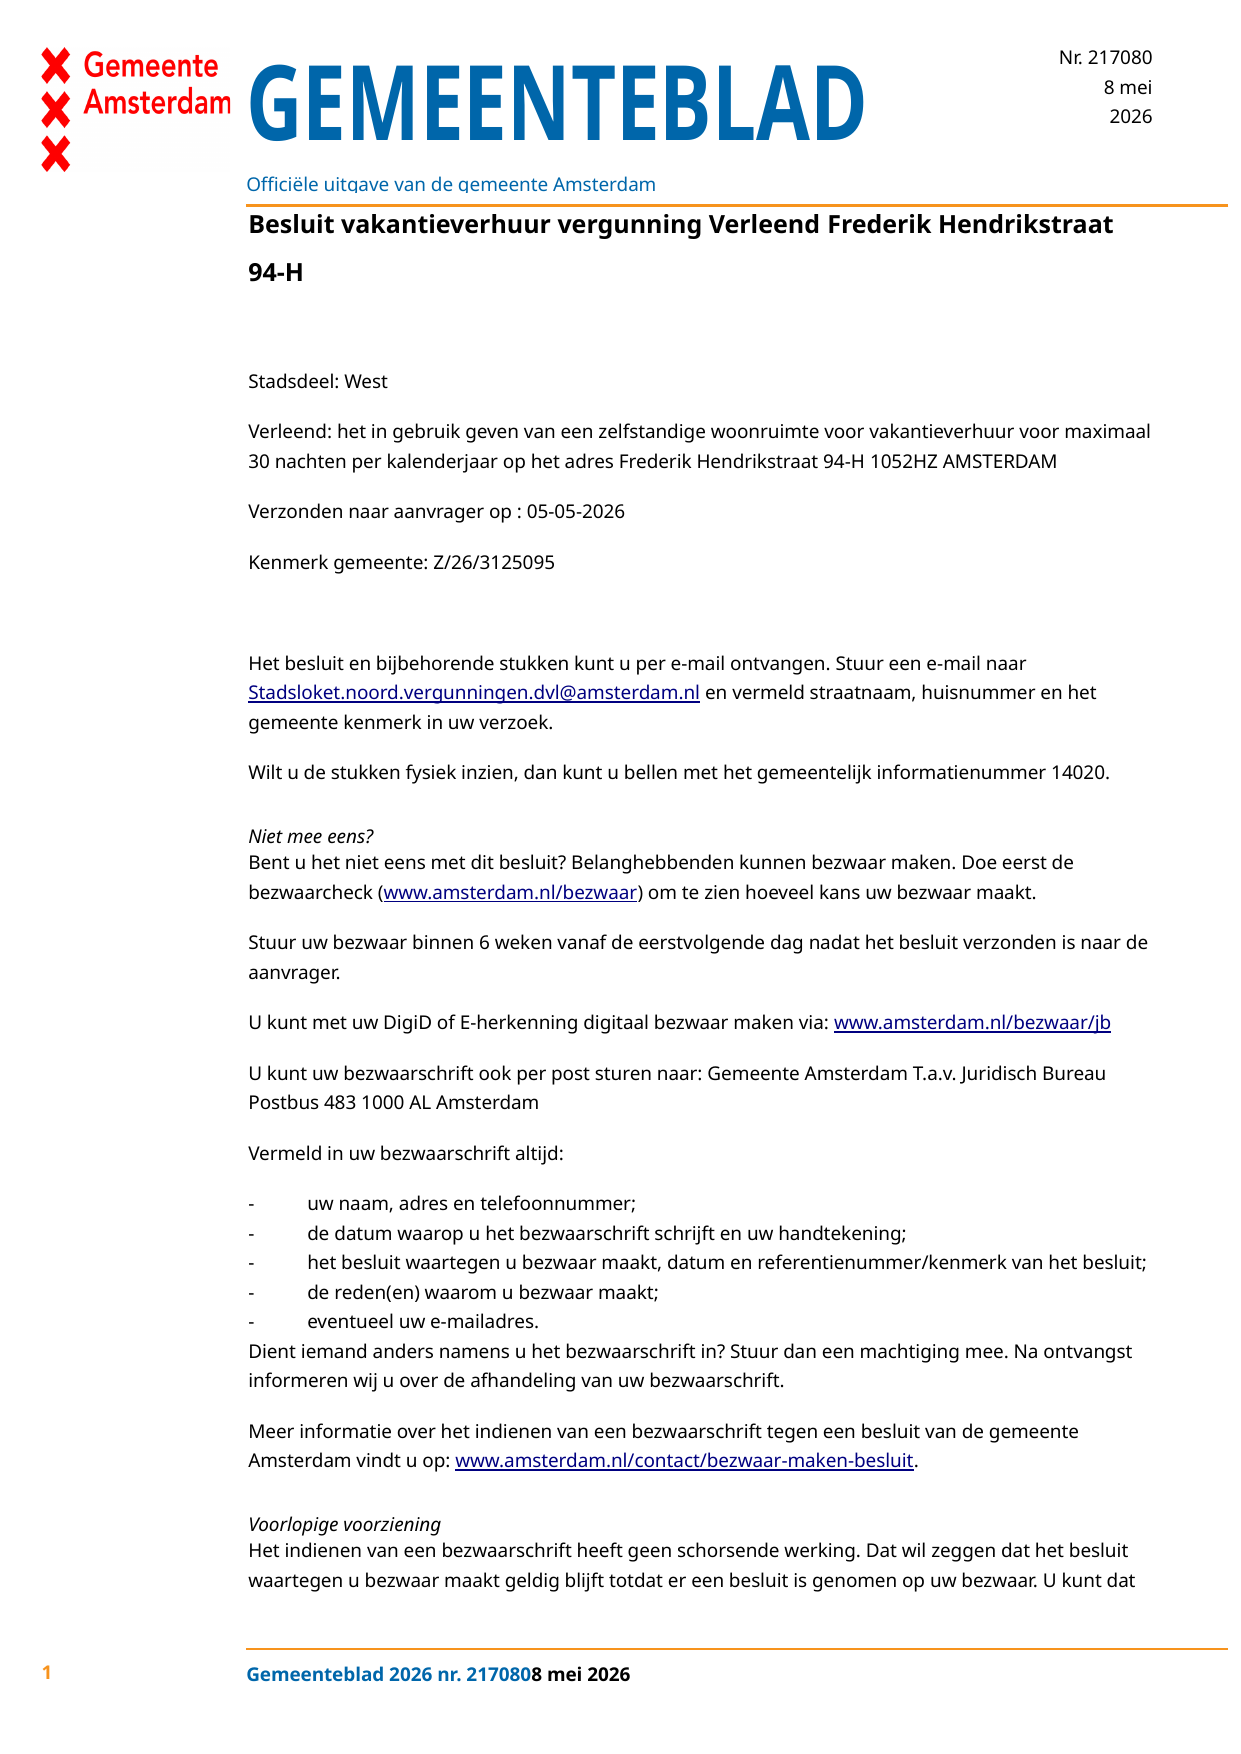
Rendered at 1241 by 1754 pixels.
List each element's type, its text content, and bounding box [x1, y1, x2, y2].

text U kunt met uw DigiD of E-herkenning digitaal bezwaar maken via: www.amsterdam.nl/bezwaar/jb [248, 1009, 1152, 1035]
text U kunt uw bezwaarschrift ook per post sturen naar: Gemeente Amsterdam T.a.v. Juridisch Bureau Postbus 483 1000 AL Amsterdam [248, 1060, 1152, 1115]
text Het besluit en bijbehorende stukken kunt u per e-mail ontvangen. Stuur een e-mail naar Stadsloket.noord.vergunningen.dvl@amsterdam.nl en vermeld straatnaam, huisnummer en het gemeente kenmerk in uw verzoek. [248, 650, 1152, 735]
text Niet mee eens? [248, 823, 1152, 849]
text Kenmerk gemeente: Z/26/3125095 [248, 549, 1152, 575]
list de reden(en) waarom u bezwaar maakt; [248, 1279, 1152, 1304]
text Wilt u de stukken fysiek inzien, dan kunt u bellen met het gemeentelijk informatienummer 14020. [248, 759, 1152, 785]
text Stuur uw bezwaar binnen 6 weken vanaf de eerstvolgende dag nadat het besluit verzonden is naar de aanvrager. [248, 929, 1152, 984]
text Voorlopige voorziening [248, 1512, 1152, 1537]
list de datum waarop u het bezwaarschrift schrijft en uw handtekening; [248, 1220, 1152, 1245]
text Stadsdeel: West [248, 368, 1152, 394]
list uw naam, adres en telefoonnummer; [248, 1190, 1152, 1216]
list het besluit waartegen u bezwaar maakt, datum en referentienummer/kenmerk van het besluit; [248, 1249, 1152, 1275]
picture [41, 47, 231, 172]
list eventueel uw e-mailadres. [248, 1308, 1152, 1334]
text Meer informatie over het indienen van een bezwaarschrift tegen een besluit van de gemeente Amsterdam vindt u op: www.amsterdam.nl/contact/bezwaar-maken-besluit. [248, 1418, 1152, 1473]
text Dient iemand anders namens u het bezwaarschrift in? Stuur dan een machtiging mee. Na ontvangst informeren wij u over de afhandeling van uw bezwaarschrift. [248, 1338, 1152, 1393]
text Besluit vakantieverhuur vergunning Verleend Frederik Hendrikstraat 94-H [248, 207, 1152, 288]
text Het indienen van een bezwaarschrift heeft geen schorsende werking. Dat wil zeggen dat het besluit waartegen u bezwaar maakt geldig blijft totdat er een besluit is genomen op uw bezwaar. U kunt dat [248, 1537, 1152, 1593]
text Verzonden naar aanvrager op : 05-05-2026 [248, 499, 1152, 524]
text Vermeld in uw bezwaarschrift altijd: [248, 1140, 1152, 1165]
text Bent u het niet eens met dit besluit? Belanghebbenden kunnen bezwaar maken. Doe eerst de bezwaarcheck (www.amsterdam.nl/bezwaar) om te zien hoeveel kans uw bezwaar maakt. [248, 849, 1152, 904]
text Verleend: het in gebruik geven van een zelfstandige woonruimte voor vakantieverhuur voor maximaal 30 nachten per kalenderjaar op het adres Frederik Hendrikstraat 94-H 1052HZ AMSTERDAM [248, 419, 1152, 474]
